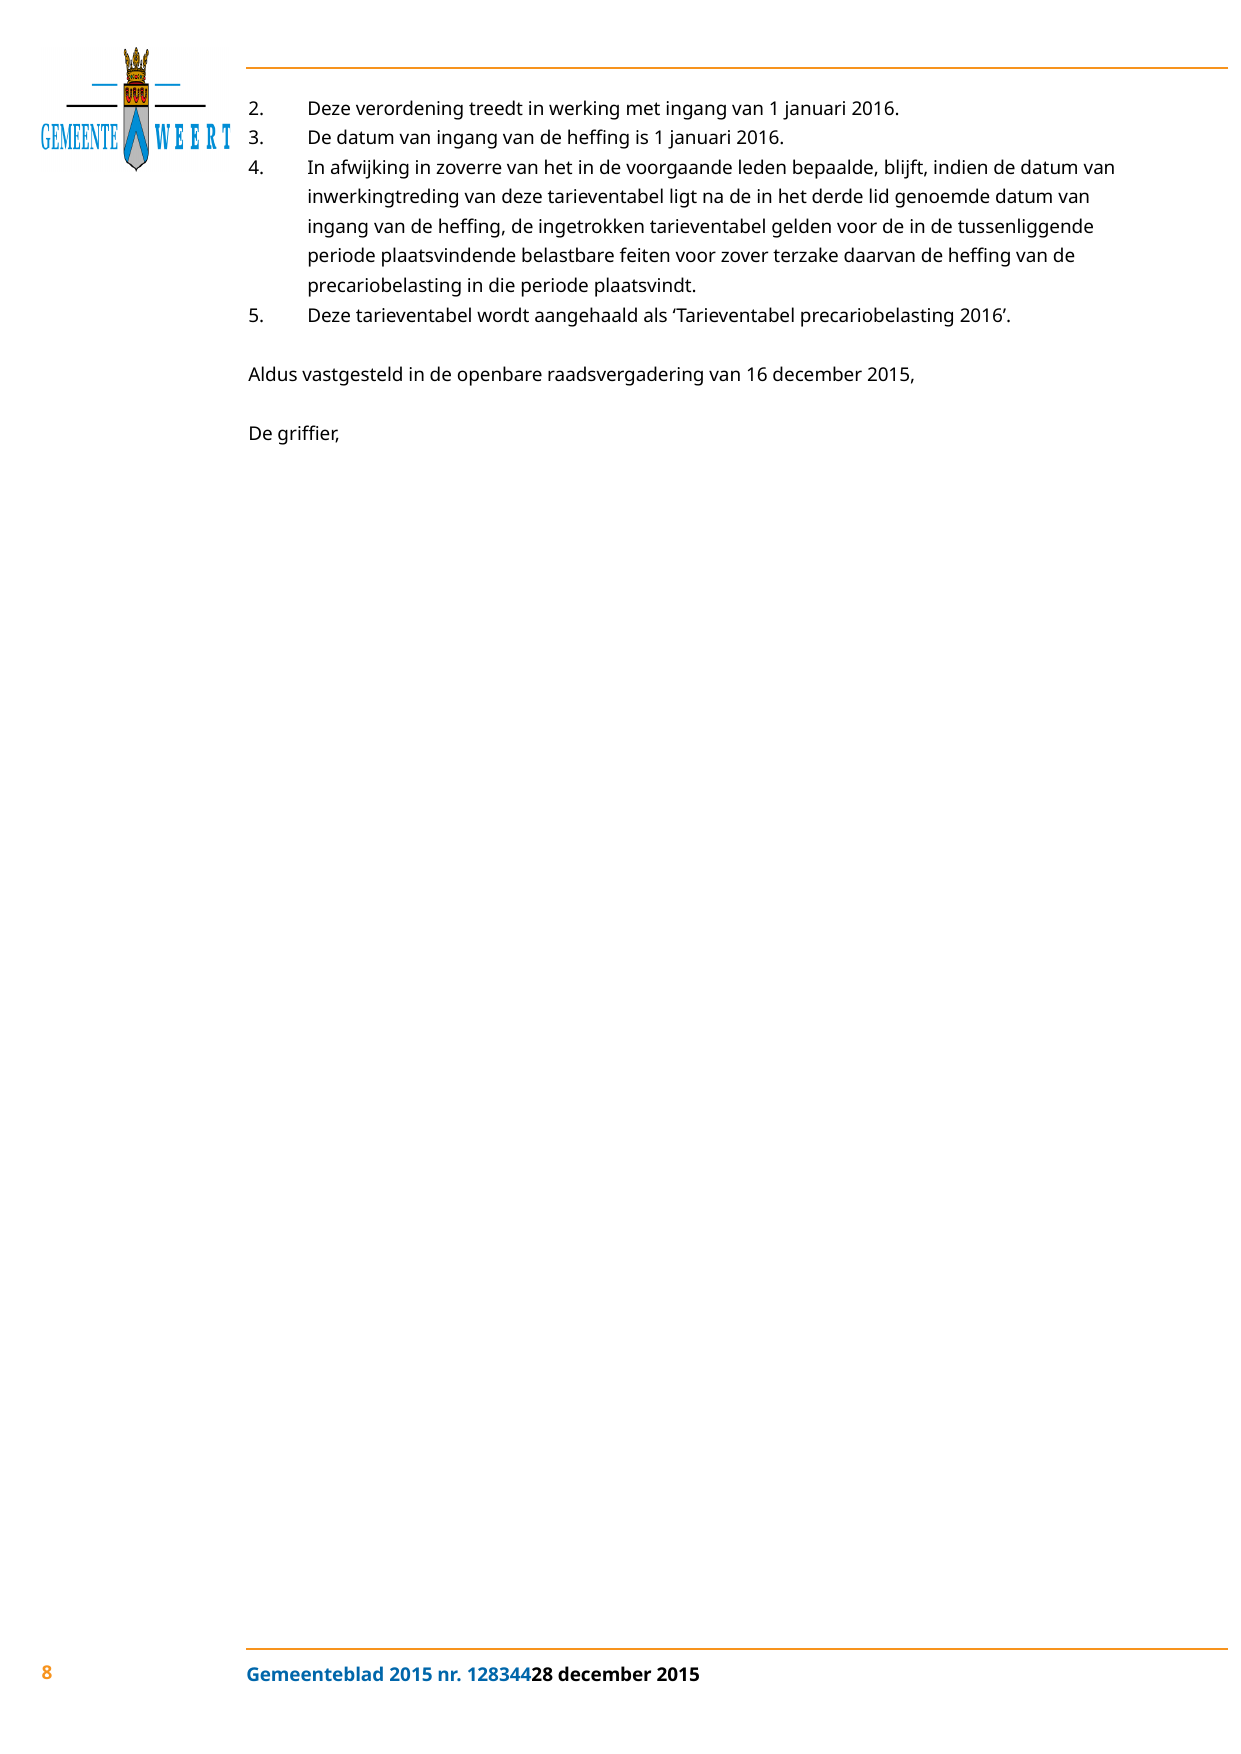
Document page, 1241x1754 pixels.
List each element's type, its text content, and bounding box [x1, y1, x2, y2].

list In afwijking in zoverre van het in de voorgaande leden bepaalde, blijft, indien de datum van inwerkingtreding van deze tarieventabel ligt na de in het derde lid genoemde datum van ingang van de heffing, de ingetrokken tarieventabel gelden voor de in de tussenliggende periode plaatsvindende belastbare feiten voor zover terzake daarvan de heffing van de precariobelasting in die periode plaatsvindt. [248, 154, 1152, 298]
text Aldus vastgesteld in de openbare raadsvergadering van 16 december 2015, [248, 361, 1152, 387]
list Deze verordening treedt in werking met ingang van 1 januari 2016. [248, 95, 1152, 121]
text De griffier, [248, 420, 1152, 446]
list De datum van ingang van de heffing is 1 januari 2016. [248, 124, 1152, 150]
list Deze tarieventabel wordt aangehaald als ‘Tarieventabel precariobelasting 2016’. [248, 302, 1152, 328]
picture [41, 47, 231, 172]
